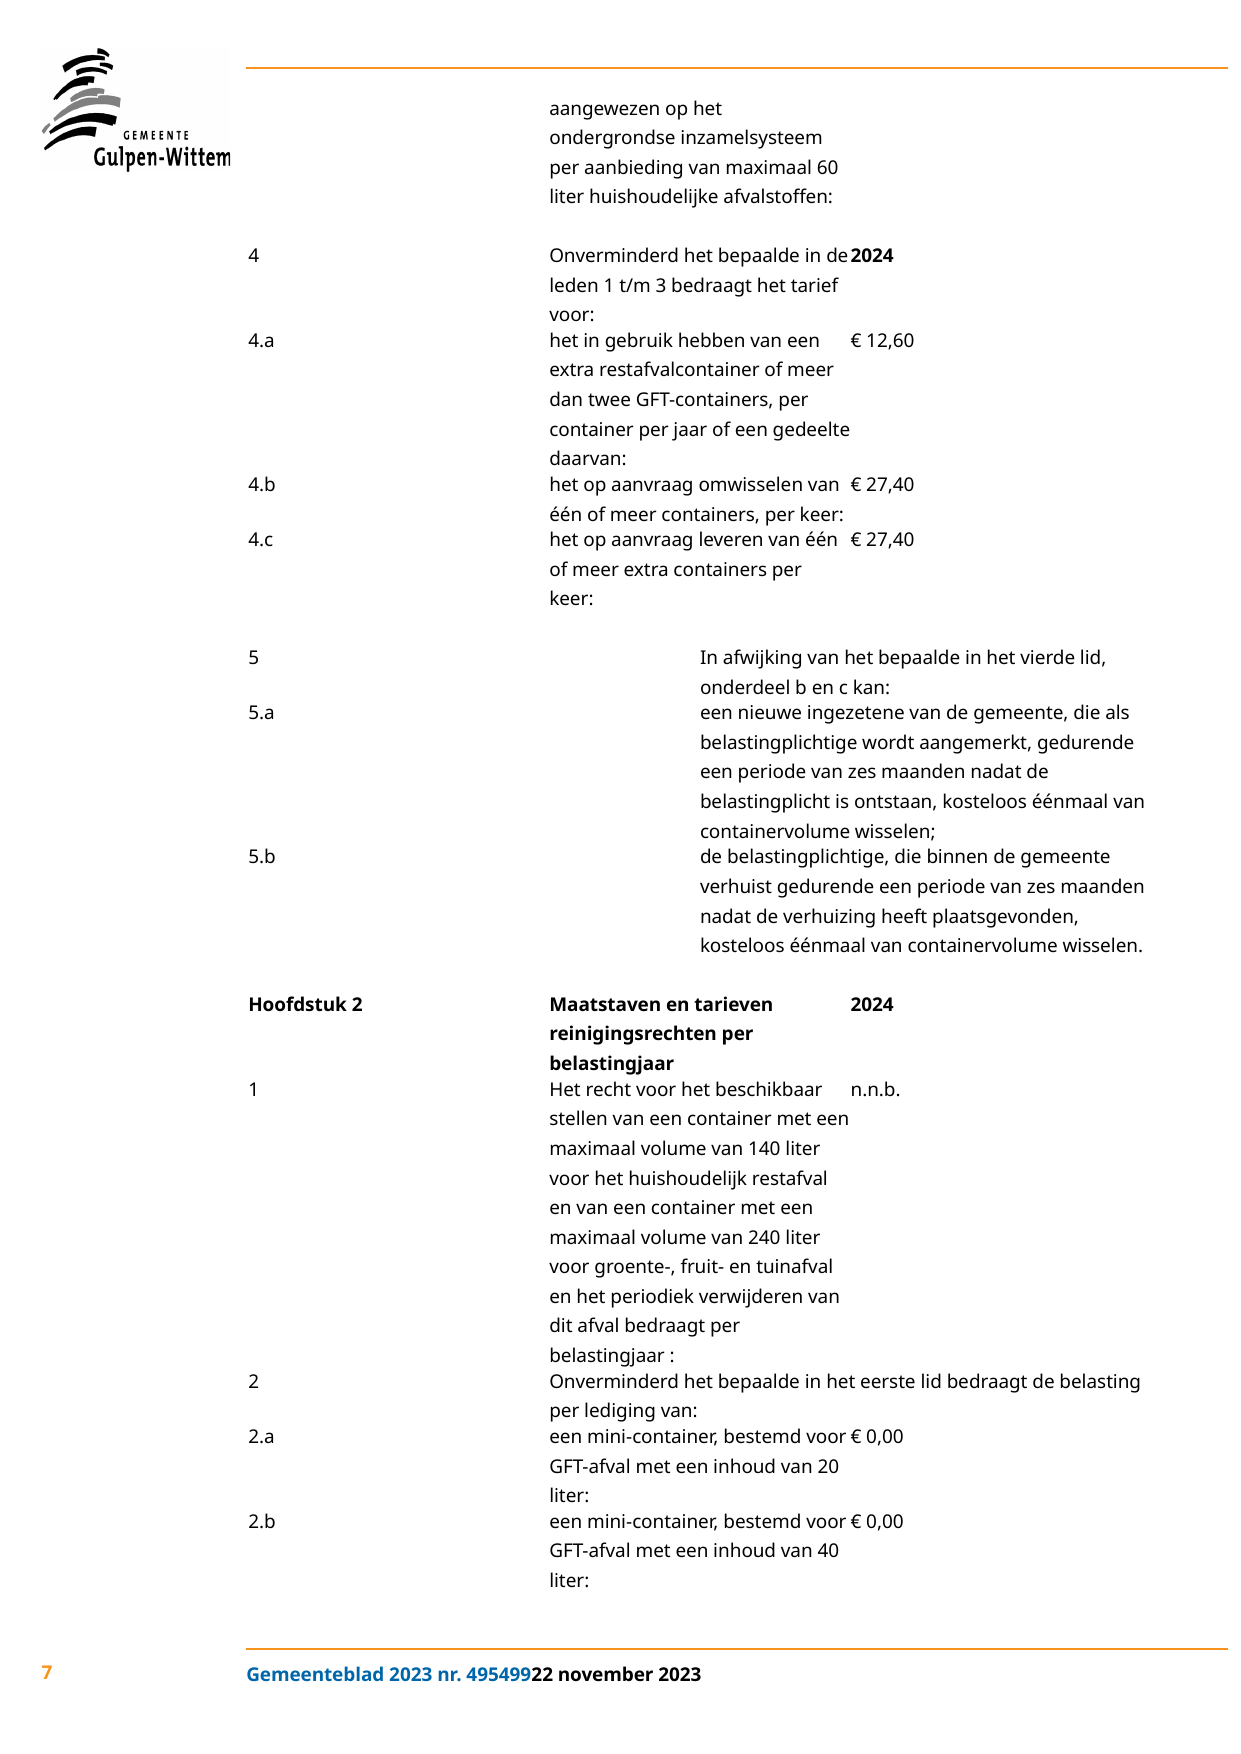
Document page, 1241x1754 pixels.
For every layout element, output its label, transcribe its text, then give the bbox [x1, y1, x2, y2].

table_cell € 12,60 [850, 327, 1152, 471]
table_cell een nieuwe ingezetene van de gemeente, die als belastingplichtige wordt aangemerkt, gedurende een periode van zes maanden nadat de belastingplicht is ontstaan, kosteloos éénmaal van containervolume wisselen; [700, 700, 1152, 844]
table_cell het in gebruik hebben van een extra restafvalcontainer of meer dan twee GFT-containers, per container per jaar of een gedeelte daarvan: [549, 327, 850, 471]
table_header In afwijking van het bepaalde in het vierde lid, onderdeel b en c kan: [700, 644, 1152, 699]
table_cell Het recht voor het beschikbaar stellen van een container met een maximaal volume van 140 liter voor het huishoudelijk restafval en van een container met een maximaal volume van 240 liter voor groente-, fruit- en tuinafval en het periodiek verwijderen van dit afval bedraagt per belastingjaar : [549, 1076, 850, 1368]
table_cell 2.a [248, 1423, 549, 1508]
table_header Onverminderd het bepaalde in de leden 1 t/m 3 bedraagt het tarief voor: [549, 242, 850, 327]
table_cell 5.a [248, 700, 700, 844]
table_cell 2.b [248, 1508, 549, 1593]
table_cell 4.c [248, 526, 549, 611]
table_header aangewezen op het ondergrondse inzamelsysteem per aanbieding van maximaal 60 liter huishoudelijke afvalstoffen: [549, 95, 850, 209]
table_cell 1 [248, 1076, 549, 1368]
table_cell een mini-container, bestemd voor GFT-afval met een inhoud van 40 liter: [549, 1508, 850, 1593]
table_cell € 27,40 [850, 471, 1152, 526]
table_header [248, 95, 549, 209]
table_header 2024 [850, 242, 1152, 327]
table_header 4 [248, 242, 549, 327]
table_cell n.n.b. [850, 1076, 1152, 1368]
table_header [850, 95, 1152, 209]
table_cell het op aanvraag omwisselen van één of meer containers, per keer: [549, 471, 850, 526]
table_cell Onverminderd het bepaalde in het eerste lid bedraagt de belasting per lediging van: [549, 1368, 1152, 1423]
table_cell 5.b [248, 844, 700, 958]
table_header 2024 [850, 991, 1152, 1076]
table_cell de belastingplichtige, die binnen de gemeente verhuist gedurende een periode van zes maanden nadat de verhuizing heeft plaatsgevonden, kosteloos éénmaal van containervolume wisselen. [700, 844, 1152, 958]
table_header 5 [248, 644, 700, 699]
table_cell 2 [248, 1368, 549, 1423]
table_cell 4.b [248, 471, 549, 526]
table_cell een mini-container, bestemd voor GFT-afval met een inhoud van 20 liter: [549, 1423, 850, 1508]
picture [41, 47, 231, 172]
table_cell het op aanvraag leveren van één of meer extra containers per keer: [549, 526, 850, 611]
table_cell € 0,00 [850, 1423, 1152, 1508]
table_cell € 27,40 [850, 526, 1152, 611]
table_cell 4.a [248, 327, 549, 471]
table_cell € 0,00 [850, 1508, 1152, 1593]
table_header Maatstaven en tarieven reinigingsrechten per belastingjaar [549, 991, 850, 1076]
table_header Hoofdstuk 2 [248, 991, 549, 1076]
